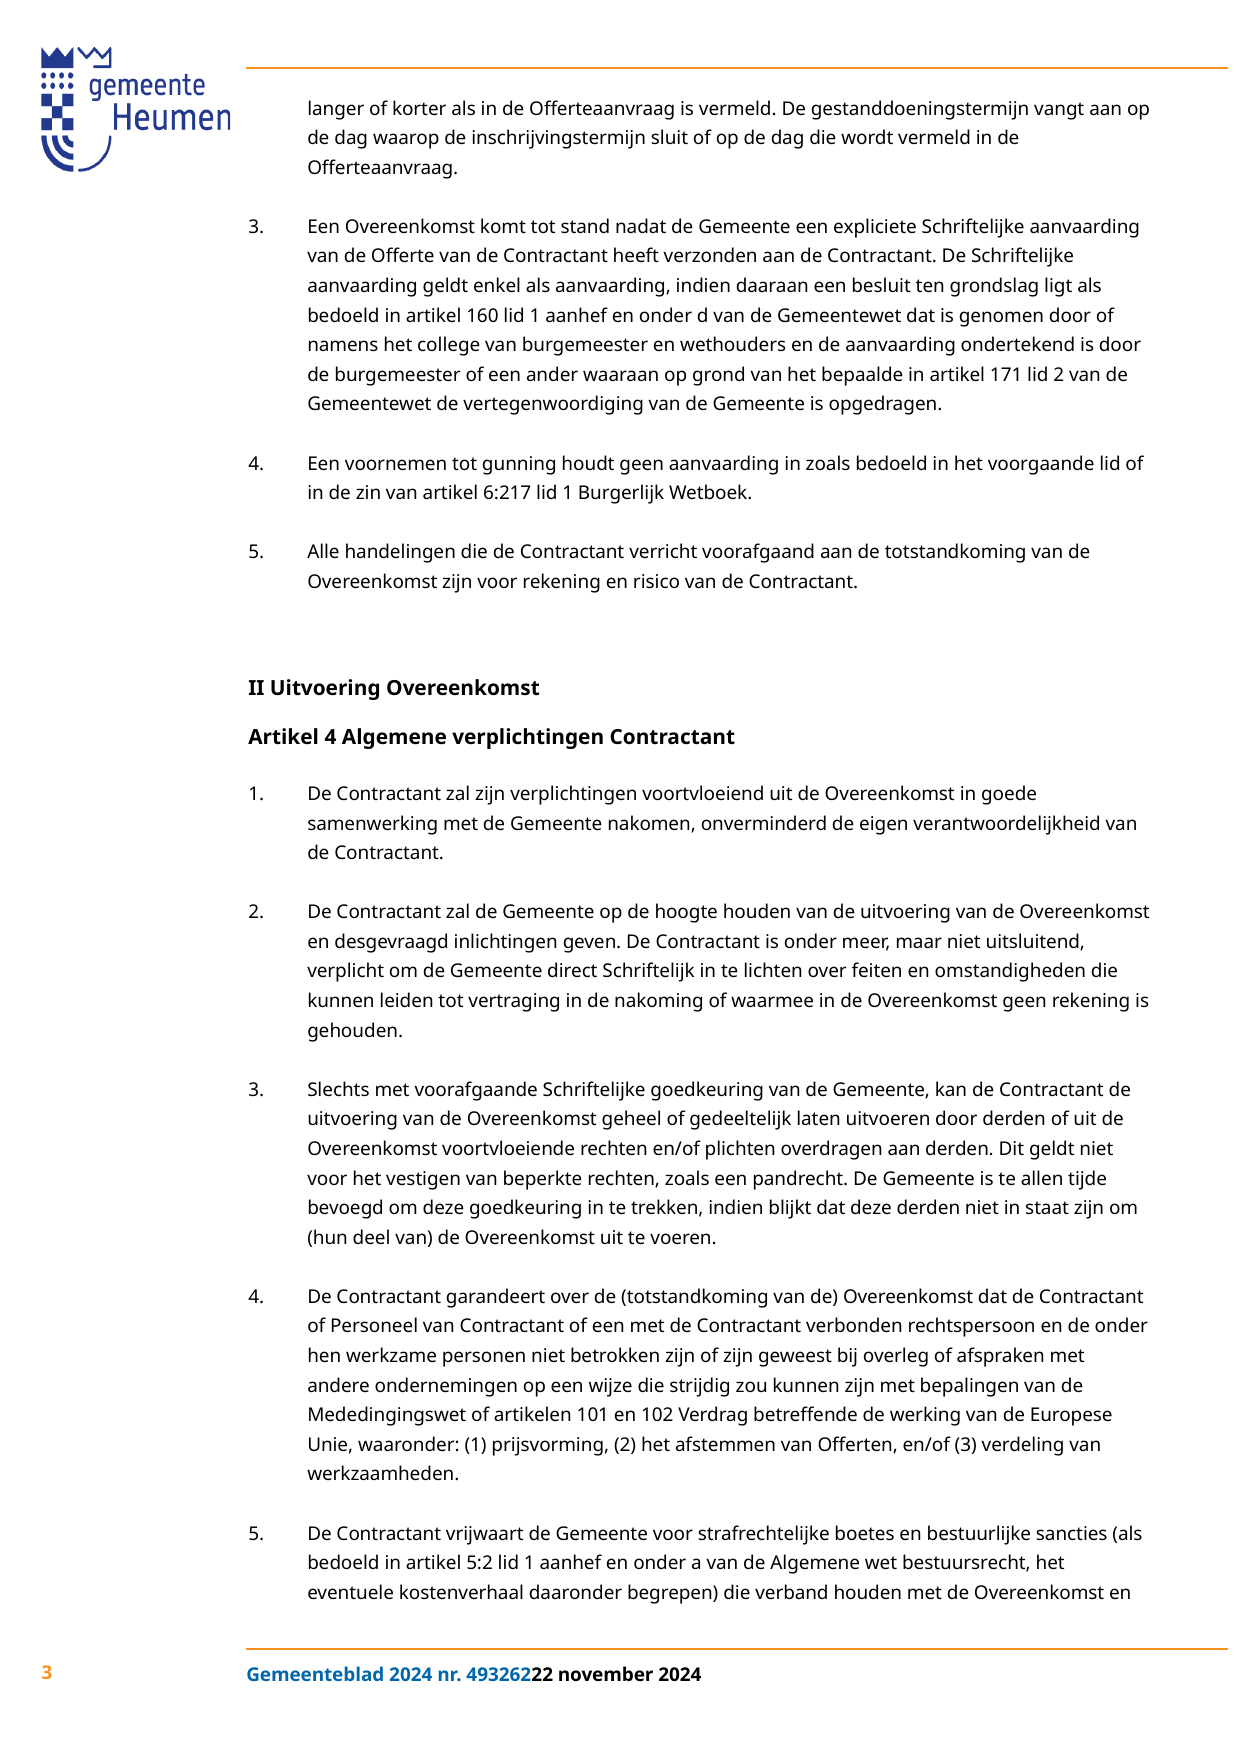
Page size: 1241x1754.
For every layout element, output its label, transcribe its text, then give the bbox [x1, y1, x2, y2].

list Slechts met voorafgaande Schriftelijke goedkeuring van de Gemeente, kan de Contractant de uitvoering van de Overeenkomst geheel of gedeeltelijk laten uitvoeren door derden of uit de Overeenkomst voortvloeiende rechten en/of plichten overdragen aan derden. Dit geldt niet voor het vestigen van beperkte rechten, zoals een pandrecht. De Gemeente is te allen tijde bevoegd om deze goedkeuring in te trekken, indien blijkt dat deze derden niet in staat zijn om (hun deel van) de Overeenkomst uit te voeren. [248, 1076, 1152, 1250]
list De Contractant vrijwaart de Gemeente voor strafrechtelijke boetes en bestuurlijke sancties (als bedoeld in artikel 5:2 lid 1 aanhef en onder a van de Algemene wet bestuursrecht, het eventuele kostenverhaal daaronder begrepen) die verband houden met de Overeenkomst en [248, 1520, 1152, 1605]
list Een voornemen tot gunning houdt geen aanvaarding in zoals bedoeld in het voorgaande lid of in de zin van artikel 6:217 lid 1 Burgerlijk Wetboek. [248, 450, 1152, 505]
list De Contractant garandeert over de (totstandkoming van de) Overeenkomst dat de Contractant of Personeel van Contractant of een met de Contractant verbonden rechtspersoon en de onder hen werkzame personen niet betrokken zijn of zijn geweest bij overleg of afspraken met andere ondernemingen op een wijze die strijdig zou kunnen zijn met bepalingen van de Mededingingswet of artikelen 101 en 102 Verdrag betreffende de werking van de Europese Unie, waaronder: (1) prijsvorming, (2) het afstemmen van Offerten, en/of (3) verdeling van werkzaamheden. [248, 1283, 1152, 1486]
list De Contractant zal zijn verplichtingen voortvloeiend uit de Overeenkomst in goede samenwerking met de Gemeente nakomen, onverminderd de eigen verantwoordelijkheid van de Contractant. [248, 780, 1152, 865]
list Alle handelingen die de Contractant verricht voorafgaand aan de totstandkoming van de Overeenkomst zijn voor rekening en risico van de Contractant. [248, 538, 1152, 594]
list langer of korter als in de Offerteaanvraag is vermeld. De gestanddoeningstermijn vangt aan op de dag waarop de inschrijvingstermijn sluit of op de dag die wordt vermeld in de Offerteaanvraag. [248, 95, 1152, 180]
text II Uitvoering Overeenkomst [248, 673, 1152, 701]
text Artikel 4 Algemene verplichtingen Contractant [248, 722, 1152, 751]
picture [41, 47, 231, 172]
list De Contractant zal de Gemeente op de hoogte houden van de uitvoering van de Overeenkomst en desgevraagd inlichtingen geven. De Contractant is onder meer, maar niet uitsluitend, verplicht om de Gemeente direct Schriftelijk in te lichten over feiten en omstandigheden die kunnen leiden tot vertraging in de nakoming of waarmee in de Overeenkomst geen rekening is gehouden. [248, 898, 1152, 1043]
list Een Overeenkomst komt tot stand nadat de Gemeente een expliciete Schriftelijke aanvaarding van de Offerte van de Contractant heeft verzonden aan de Contractant. De Schriftelijke aanvaarding geldt enkel als aanvaarding, indien daaraan een besluit ten grondslag ligt als bedoeld in artikel 160 lid 1 aanhef en onder d van de Gemeentewet dat is genomen door of namens het college van burgemeester en wethouders en de aanvaarding ondertekend is door de burgemeester of een ander waaraan op grond van het bepaalde in artikel 171 lid 2 van de Gemeentewet de vertegenwoordiging van de Gemeente is opgedragen. [248, 213, 1152, 416]
